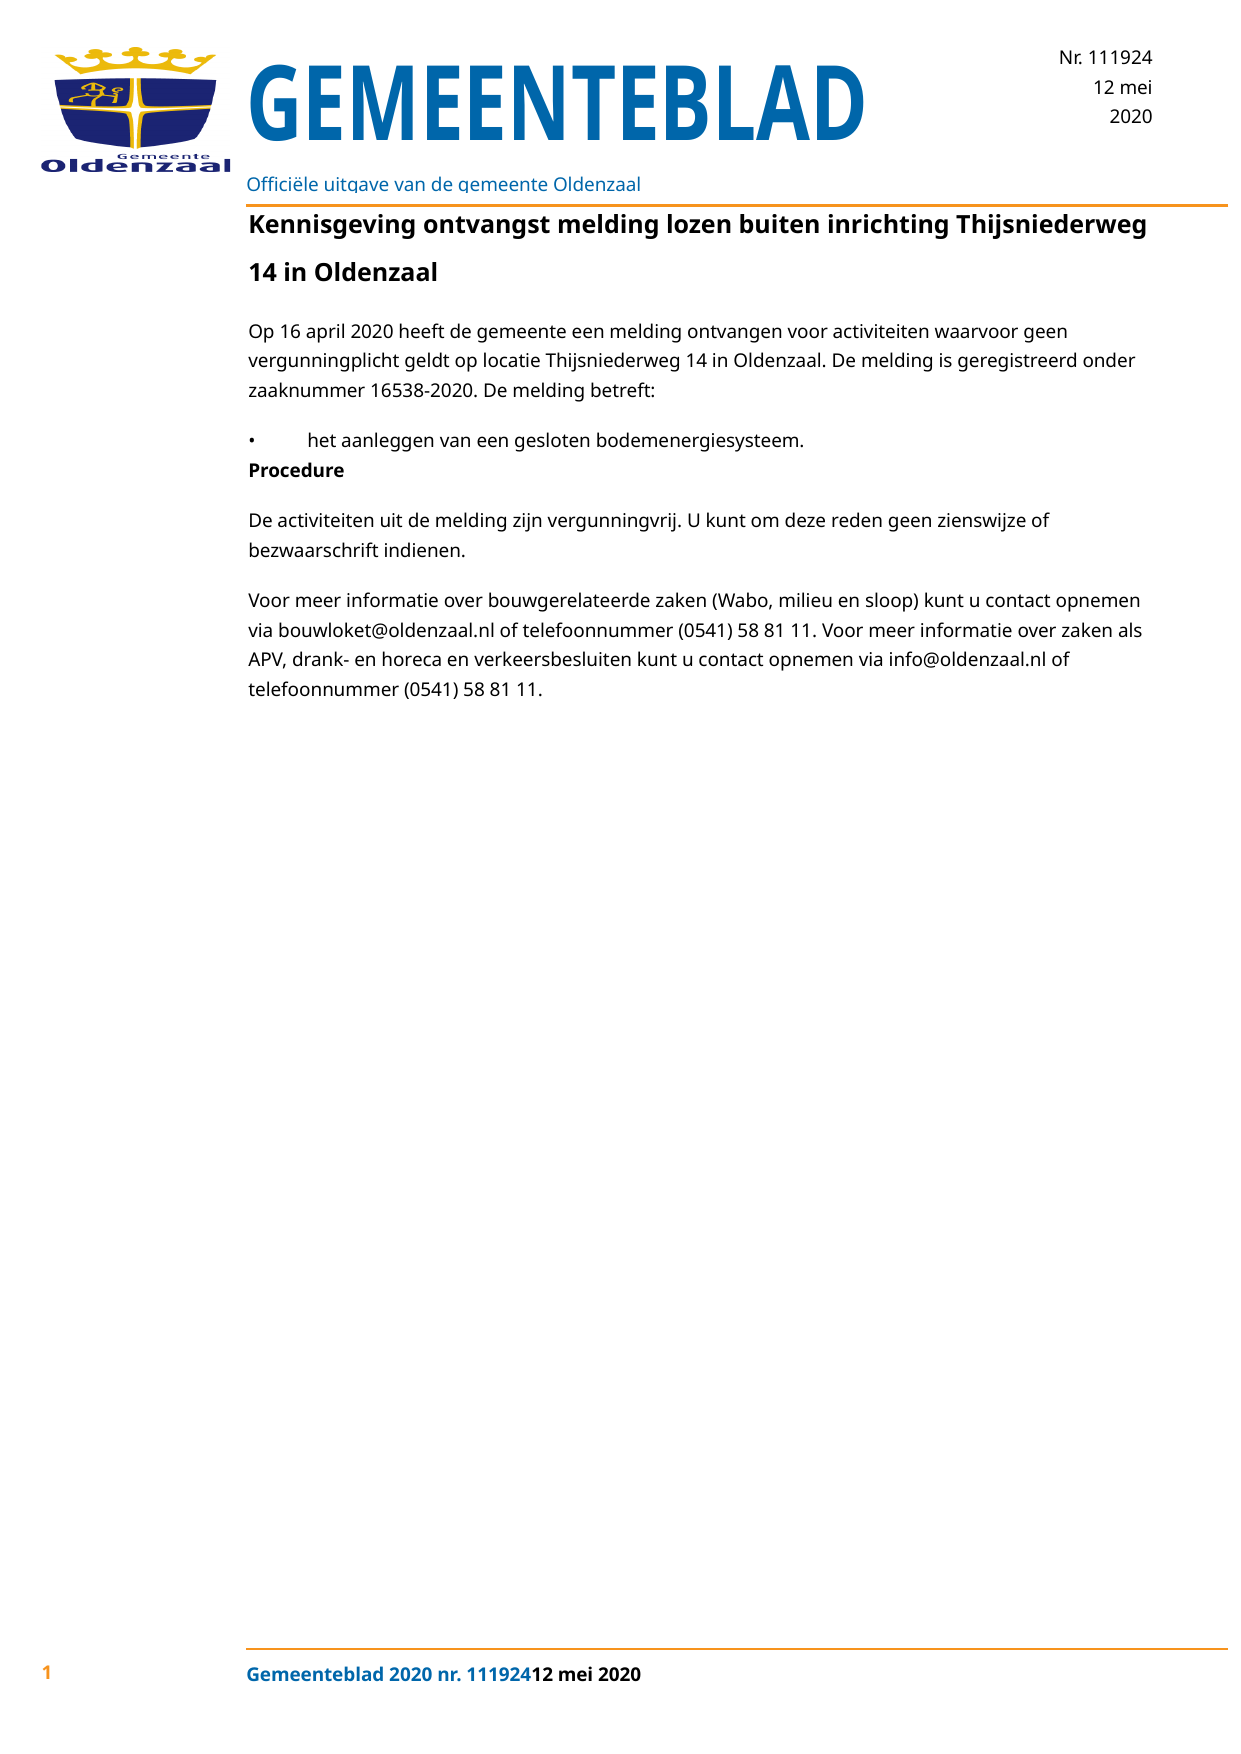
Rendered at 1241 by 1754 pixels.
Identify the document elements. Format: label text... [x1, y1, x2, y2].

list het aanleggen van een gesloten bodemenergiesysteem. [248, 427, 1152, 453]
picture [41, 47, 231, 172]
text Procedure [248, 457, 1152, 483]
text Kennisgeving ontvangst melding lozen buiten inrichting Thijsniederweg 14 in Oldenzaal [248, 207, 1152, 288]
text Op 16 april 2020 heeft de gemeente een melding ontvangen voor activiteiten waarvoor geen vergunningplicht geldt op locatie Thijsniederweg 14 in Oldenzaal. De melding is geregistreerd onder zaaknummer 16538-2020. De melding betreft: [248, 318, 1152, 403]
text Voor meer informatie over bouwgerelateerde zaken (Wabo, milieu en sloop) kunt u contact opnemen via bouwloket@oldenzaal.nl of telefoonnummer (0541) 58 81 11. Voor meer informatie over zaken als APV, drank- en horeca en verkeersbesluiten kunt u contact opnemen via info@oldenzaal.nl of telefoonnummer (0541) 58 81 11. [248, 587, 1152, 702]
text De activiteiten uit de melding zijn vergunningvrij. U kunt om deze reden geen zienswijze of bezwaarschrift indienen. [248, 507, 1152, 563]
